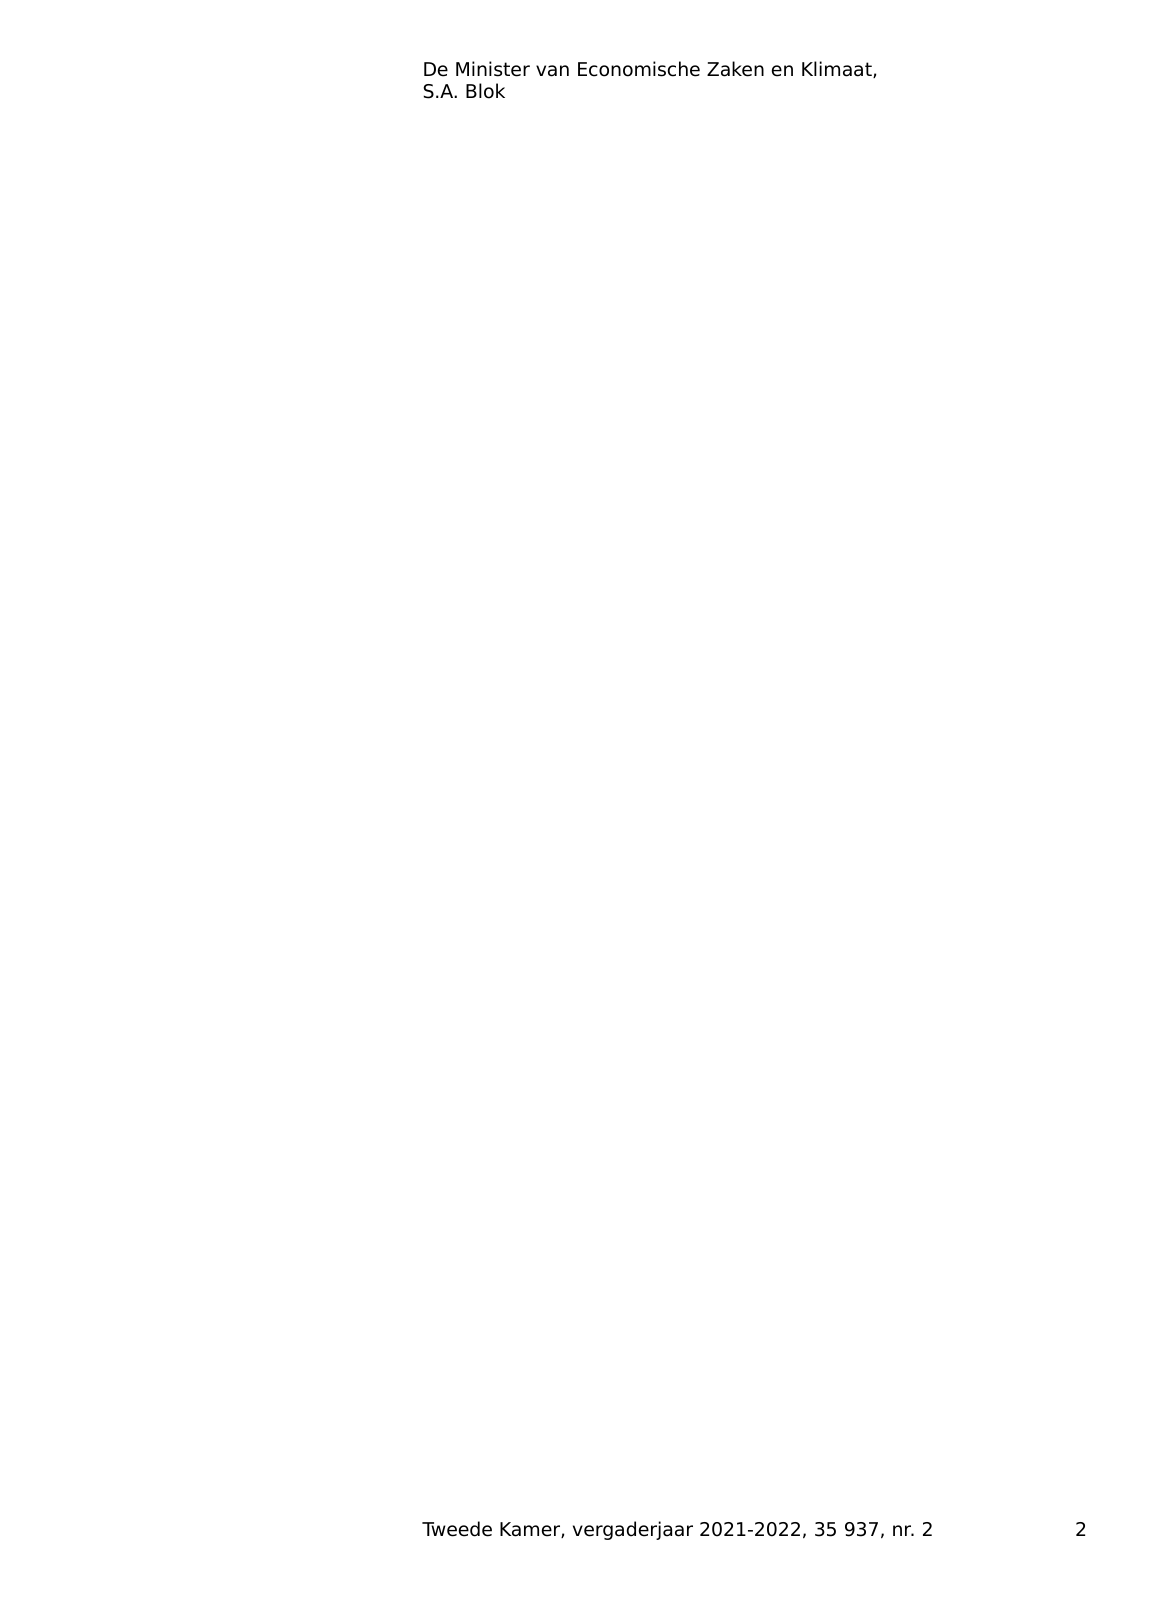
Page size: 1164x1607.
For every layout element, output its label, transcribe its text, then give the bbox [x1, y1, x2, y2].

text De Minister van Economische Zaken en Klimaat, S.A. Blok [422, 59, 1087, 103]
